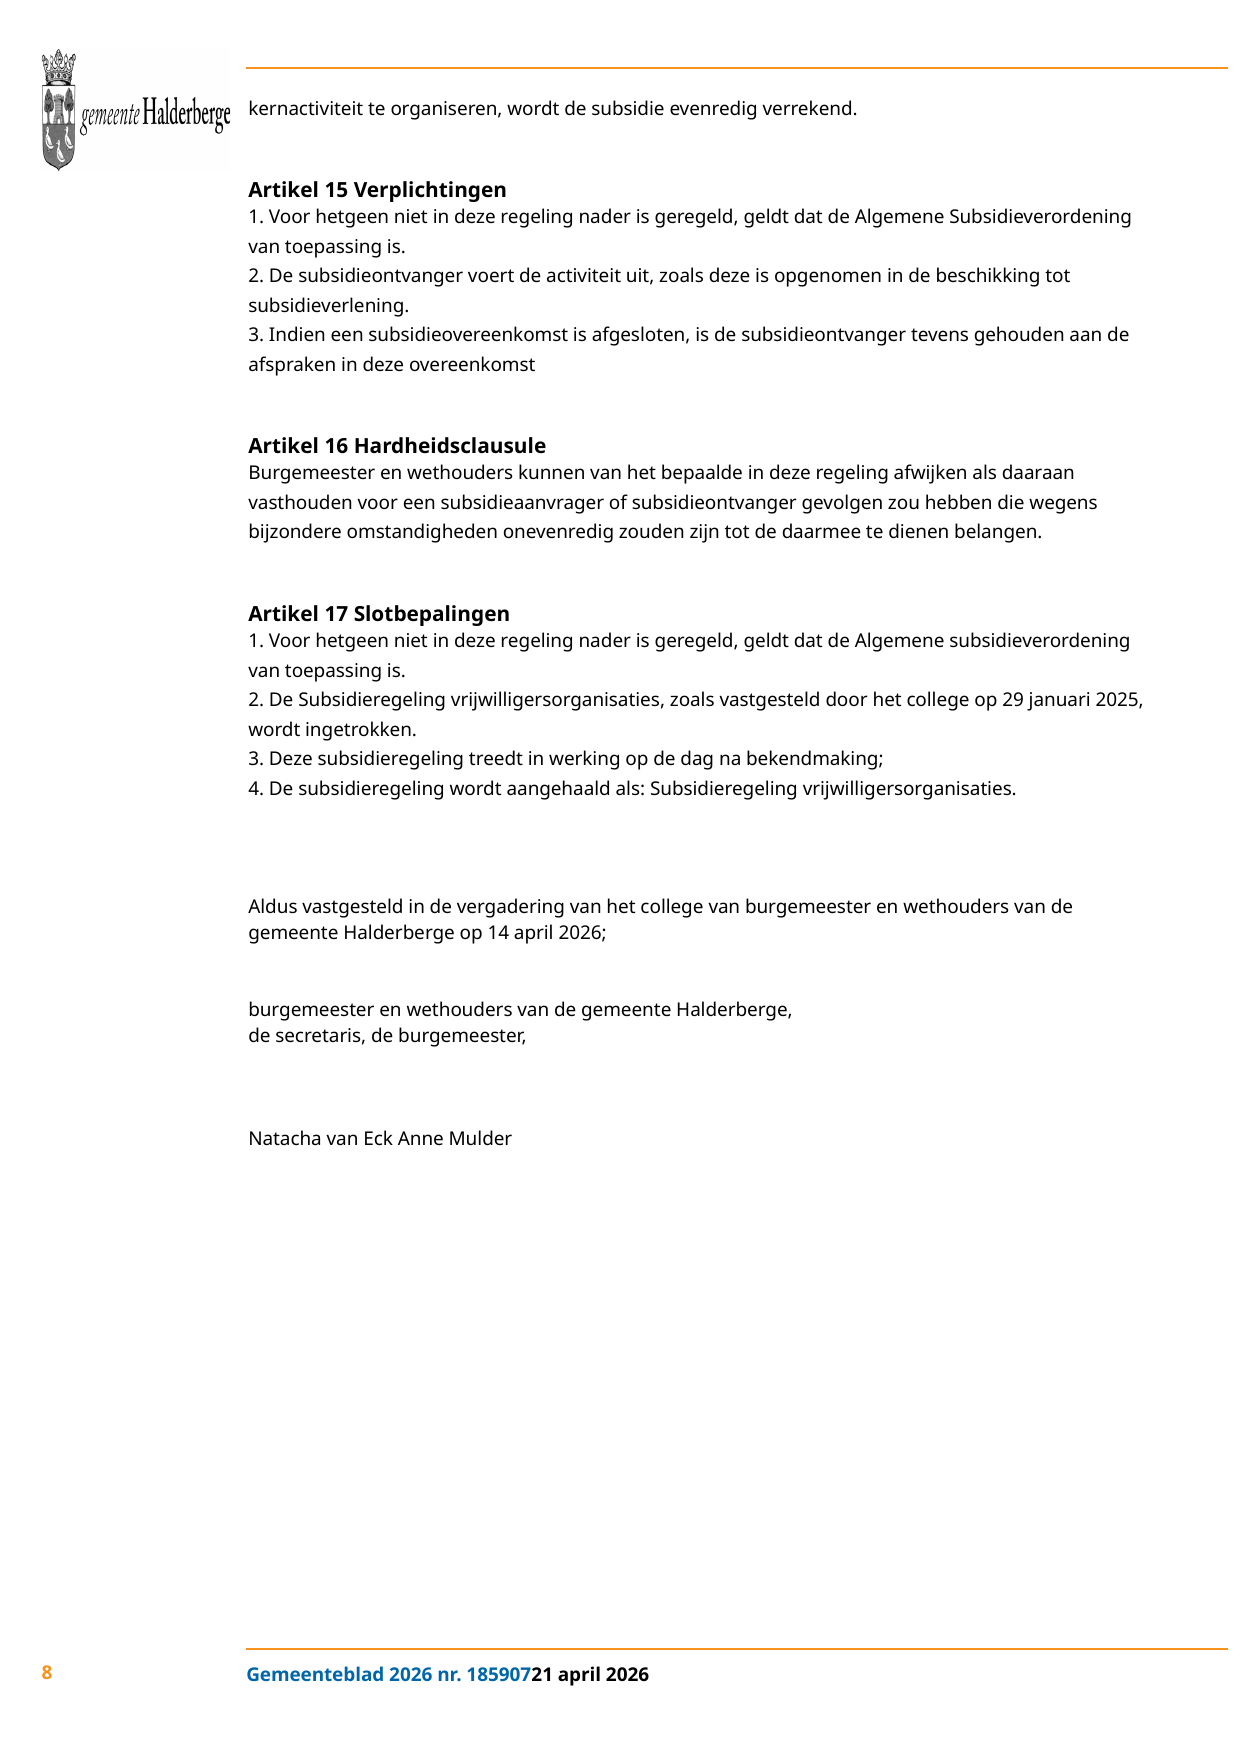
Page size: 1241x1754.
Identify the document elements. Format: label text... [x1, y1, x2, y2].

text kernactiviteit te organiseren, wordt de subsidie evenredig verrekend. [248, 95, 1152, 121]
text 1. Voor hetgeen niet in deze regeling nader is geregeld, geldt dat de Algemene Subsidieverordening van toepassing is. [248, 203, 1152, 258]
text 2. De subsidieontvanger voert de activiteit uit, zoals deze is opgenomen in de beschikking tot subsidieverlening. [248, 262, 1152, 318]
text de secretaris, de burgemeester, [248, 1022, 1152, 1048]
text Artikel 16 Hardheidsclausule [248, 431, 1152, 459]
text 4. De subsidieregeling wordt aangehaald als: Subsidieregeling vrijwilligersorganisaties. [248, 775, 1152, 801]
text 2. De Subsidieregeling vrijwilligersorganisaties, zoals vastgesteld door het college op 29 januari 2025, wordt ingetrokken. [248, 686, 1152, 742]
text Artikel 15 Verplichtingen [248, 175, 1152, 203]
text Burgemeester en wethouders kunnen van het bepaalde in deze regeling afwijken als daaraan vasthouden voor een subsidieaanvrager of subsidieontvanger gevolgen zou hebben die wegens bijzondere omstandigheden onevenredig zouden zijn tot de daarmee te dienen belangen. [248, 459, 1152, 544]
picture [41, 47, 231, 172]
text 1. Voor hetgeen niet in deze regeling nader is geregeld, geldt dat de Algemene subsidieverordening van toepassing is. [248, 627, 1152, 682]
text burgemeester en wethouders van de gemeente Halderberge, [248, 996, 1152, 1022]
text 3. Indien een subsidieovereenkomst is afgesloten, is de subsidieontvanger tevens gehouden aan de afspraken in deze overeenkomst [248, 322, 1152, 377]
text Aldus vastgesteld in de vergadering van het college van burgemeester en wethouders van de gemeente Halderberge op 14 april 2026; [248, 893, 1152, 945]
text Natacha van Eck Anne Mulder [248, 1125, 1152, 1151]
text Artikel 17 Slotbepalingen [248, 599, 1152, 627]
text 3. Deze subsidieregeling treedt in werking op de dag na bekendmaking; [248, 746, 1152, 771]
